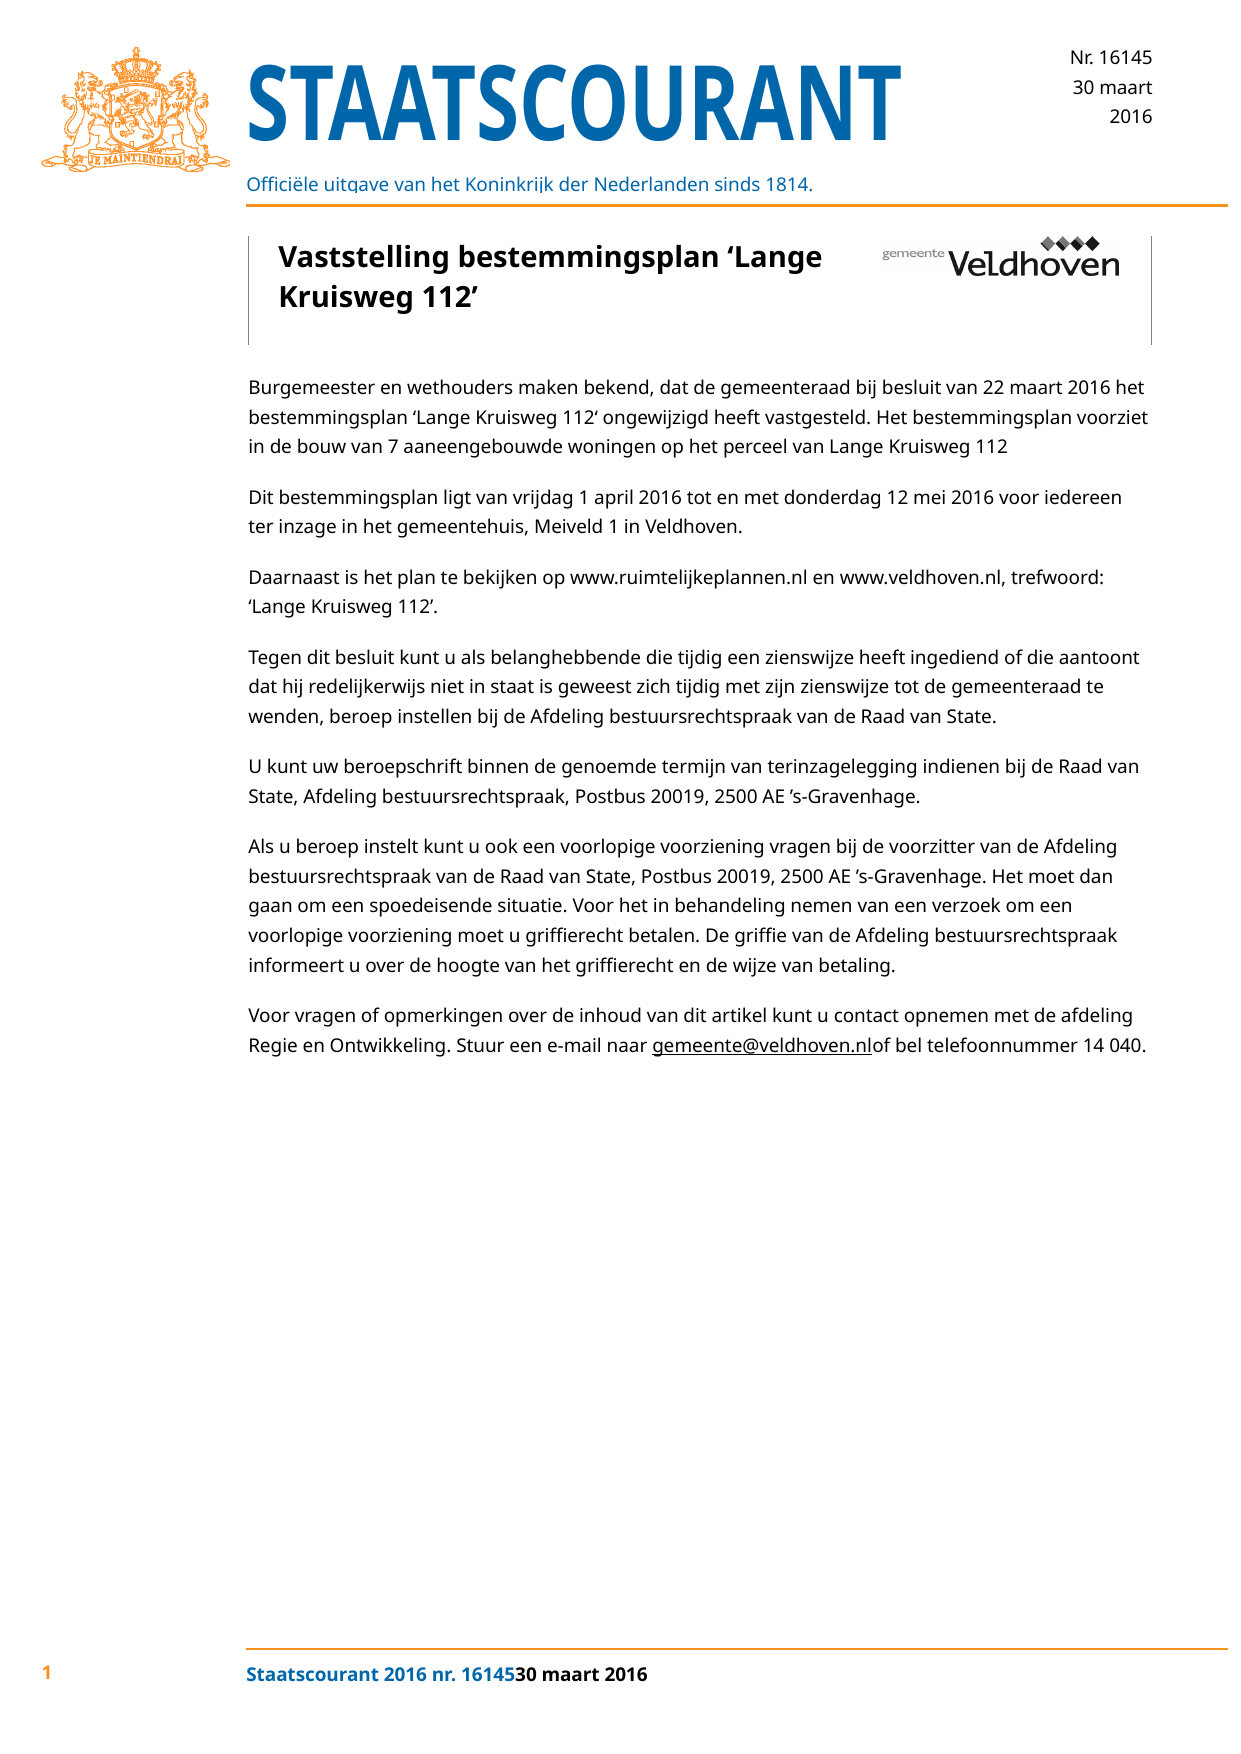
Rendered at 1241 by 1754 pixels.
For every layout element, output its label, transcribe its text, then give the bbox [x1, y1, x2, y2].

picture [882, 236, 1119, 276]
text Als u beroep instelt kunt u ook een voorlopige voorziening vragen bij de voorzitter van de Afdeling bestuursrechtspraak van de Raad van State, Postbus 20019, 2500 AE ’s-Gravenhage. Het moet dan gaan om een spoedeisende situatie. Voor het in behandeling nemen van een verzoek om een voorlopige voorziening moet u griffierecht betalen. De griffie van de Afdeling bestuursrechtspraak informeert u over de hoogte van het griffierecht en de wijze van betaling. [248, 833, 1152, 977]
table_header [850, 236, 1151, 345]
text Daarnaast is het plan te bekijken op www.ruimtelijkeplannen.nl en www.veldhoven.nl, trefwoord: ‘Lange Kruisweg 112’. [248, 564, 1152, 619]
text Dit bestemmingsplan ligt van vrijdag 1 april 2016 tot en met donderdag 12 mei 2016 voor iedereen ter inzage in het gemeentehuis, Meiveld 1 in Veldhoven. [248, 484, 1152, 539]
text U kunt uw beroepschrift binnen de genoemde termijn van terinzagelegging indienen bij de Raad van State, Afdeling bestuursrechtspraak, Postbus 20019, 2500 AE ’s-Gravenhage. [248, 753, 1152, 809]
text Voor vragen of opmerkingen over de inhoud van dit artikel kunt u contact opnemen met de afdeling Regie en Ontwikkeling. Stuur een e-mail naar gemeente@veldhoven.nlof bel telefoonnummer 14 040. [248, 1002, 1152, 1057]
text Tegen dit besluit kunt u als belanghebbende die tijdig een zienswijze heeft ingediend of die aantoont dat hij redelijkerwijs niet in staat is geweest zich tijdig met zijn zienswijze tot de gemeenteraad te wenden, beroep instellen bij de Afdeling bestuursrechtspraak van de Raad van State. [248, 644, 1152, 729]
picture [41, 47, 231, 172]
table_header Vaststelling bestemmingsplan ‘Lange Kruisweg 112’ [249, 236, 850, 345]
text Burgemeester en wethouders maken bekend, dat de gemeenteraad bij besluit van 22 maart 2016 het bestemmingsplan ‘Lange Kruisweg 112‘ ongewijzigd heeft vastgesteld. Het bestemmingsplan voorziet in de bouw van 7 aaneengebouwde woningen op het perceel van Lange Kruisweg 112 [248, 374, 1152, 459]
